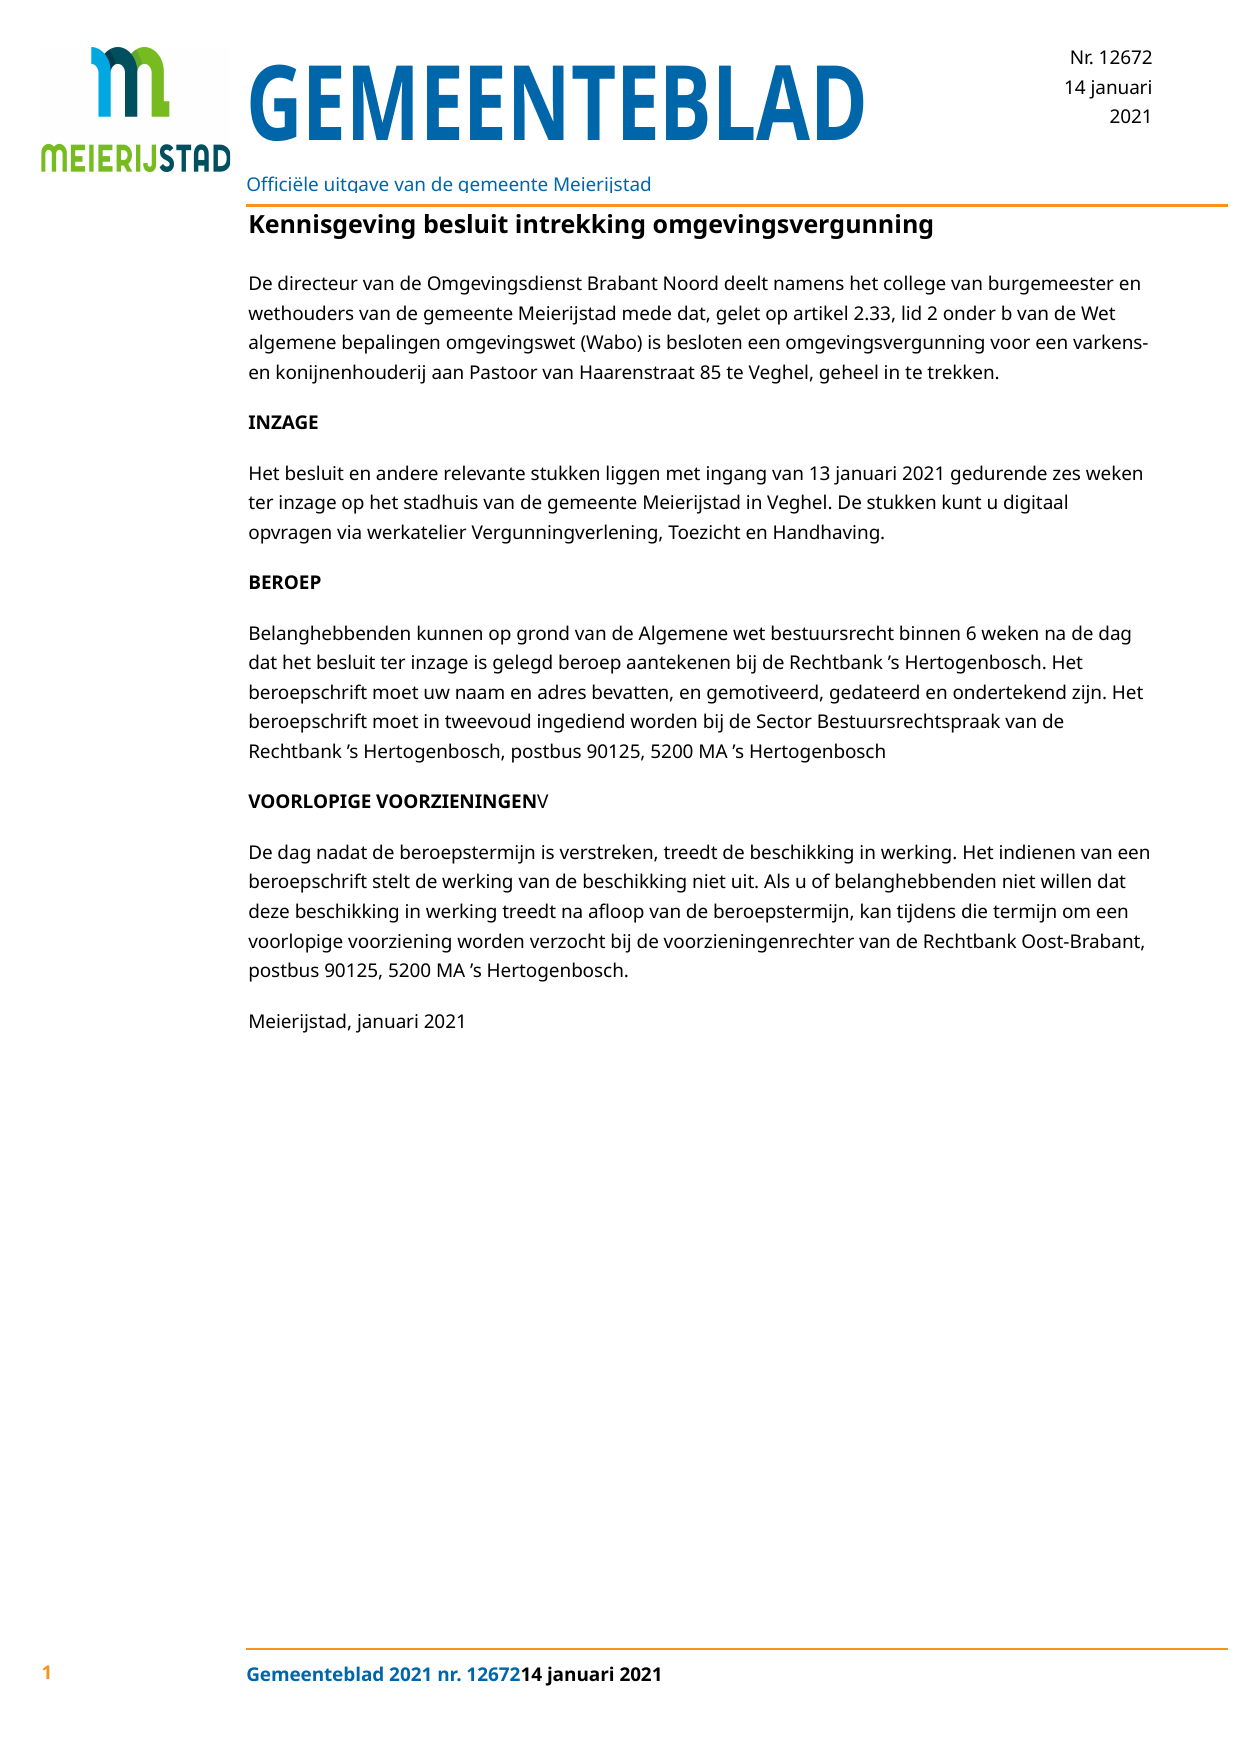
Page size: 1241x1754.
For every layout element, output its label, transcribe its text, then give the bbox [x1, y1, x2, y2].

text INZAGE [248, 409, 1152, 435]
text Belanghebbenden kunnen op grond van de Algemene wet bestuursrecht binnen 6 weken na de dag dat het besluit ter inzage is gelegd beroep aantekenen bij de Rechtbank ’s Hertogenbosch. Het beroepschrift moet uw naam en adres bevatten, en gemotiveerd, gedateerd en ondertekend zijn. Het beroepschrift moet in tweevoud ingediend worden bij de Sector Bestuursrechtspraak van de Rechtbank ’s Hertogenbosch, postbus 90125, 5200 MA ’s Hertogenbosch [248, 620, 1152, 764]
text Het besluit en andere relevante stukken liggen met ingang van 13 januari 2021 gedurende zes weken ter inzage op het stadhuis van de gemeente Meierijstad in Veghel. De stukken kunt u digitaal opvragen via werkatelier Vergunningverlening, Toezicht en Handhaving. [248, 460, 1152, 545]
text VOORLOPIGE VOORZIENINGENV [248, 789, 1152, 814]
text BEROEP [248, 569, 1152, 595]
text Meierijstad, januari 2021 [248, 1008, 1152, 1033]
text Kennisgeving besluit intrekking omgevingsvergunning [248, 207, 1152, 241]
text De dag nadat de beroepstermijn is verstreken, treedt de beschikking in werking. Het indienen van een beroepschrift stelt de werking van de beschikking niet uit. Als u of belanghebbenden niet willen dat deze beschikking in werking treedt na afloop van de beroepstermijn, kan tijdens die termijn om een voorlopige voorziening worden verzocht bij de voorzieningenrechter van de Rechtbank Oost-Brabant, postbus 90125, 5200 MA ’s Hertogenbosch. [248, 839, 1152, 983]
picture [41, 47, 231, 172]
text De directeur van de Omgevingsdienst Brabant Noord deelt namens het college van burgemeester en wethouders van de gemeente Meierijstad mede dat, gelet op artikel 2.33, lid 2 onder b van de Wet algemene bepalingen omgevingswet (Wabo) is besloten een omgevingsvergunning voor een varkens- en konijnenhouderij aan Pastoor van Haarenstraat 85 te Veghel, geheel in te trekken. [248, 270, 1152, 385]
